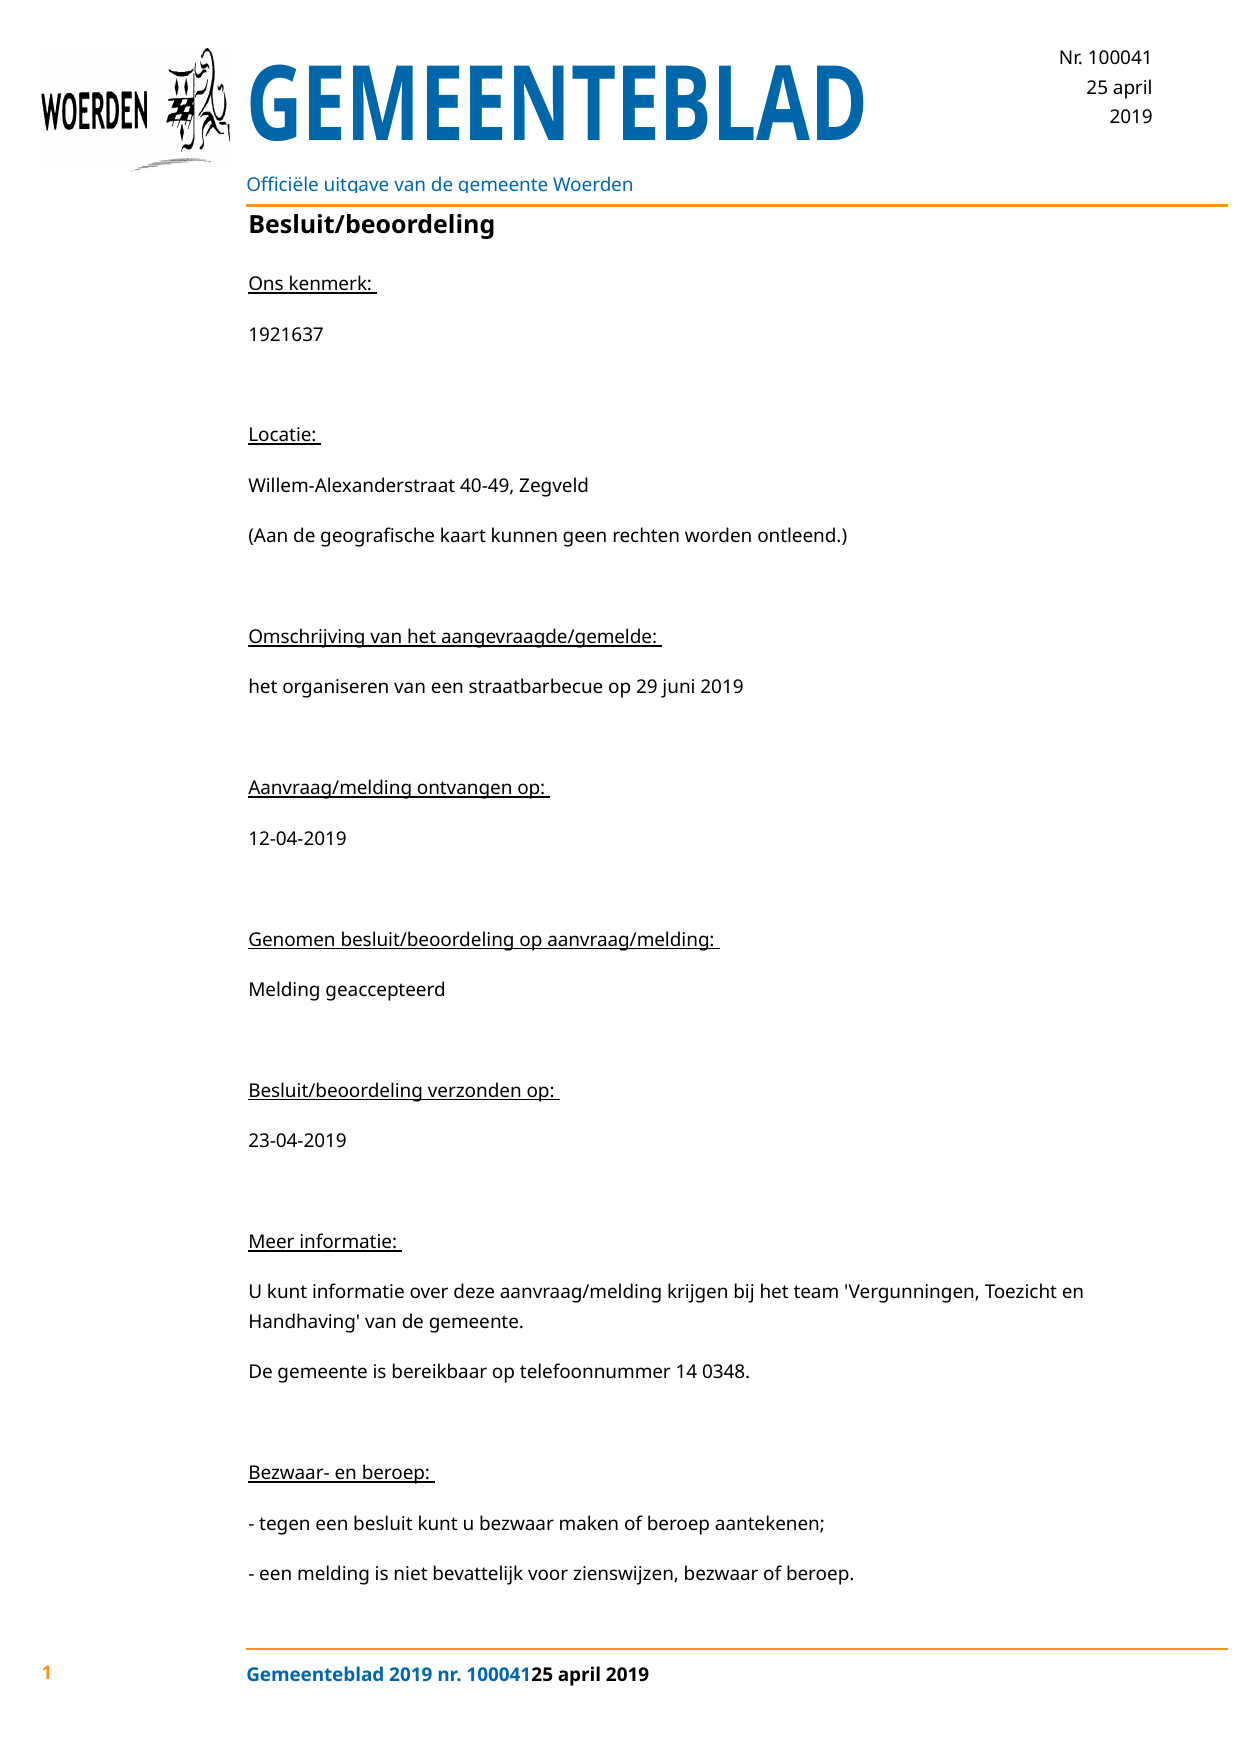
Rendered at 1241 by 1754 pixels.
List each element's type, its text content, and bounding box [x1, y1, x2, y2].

picture [41, 47, 231, 172]
text - een melding is niet bevattelijk voor zienswijzen, bezwaar of beroep. [248, 1560, 1152, 1586]
text U kunt informatie over deze aanvraag/melding krijgen bij het team 'Vergunningen, Toezicht en Handhaving' van de gemeente. [248, 1279, 1152, 1334]
text Willem-Alexanderstraat 40-49, Zegveld [248, 472, 1152, 498]
text Locatie: [248, 422, 1152, 447]
text Ons kenmerk: [248, 270, 1152, 296]
text Besluit/beoordeling verzonden op: [248, 1077, 1152, 1103]
text 12-04-2019 [248, 825, 1152, 851]
text 23-04-2019 [248, 1127, 1152, 1153]
text Genomen besluit/beoordeling op aanvraag/melding: [248, 926, 1152, 951]
text Bezwaar- en beroep: [248, 1459, 1152, 1485]
text Meer informatie: [248, 1228, 1152, 1254]
text Melding geaccepteerd [248, 976, 1152, 1002]
text Besluit/beoordeling [248, 207, 1152, 241]
text 1921637 [248, 321, 1152, 346]
text (Aan de geografische kaart kunnen geen rechten worden ontleend.) [248, 522, 1152, 548]
text Omschrijving van het aangevraagde/gemelde: [248, 623, 1152, 649]
text - tegen een besluit kunt u bezwaar maken of beroep aantekenen; [248, 1510, 1152, 1536]
text het organiseren van een straatbarbecue op 29 juni 2019 [248, 674, 1152, 699]
text Aanvraag/melding ontvangen op: [248, 774, 1152, 800]
text De gemeente is bereikbaar op telefoonnummer 14 0348. [248, 1359, 1152, 1384]
